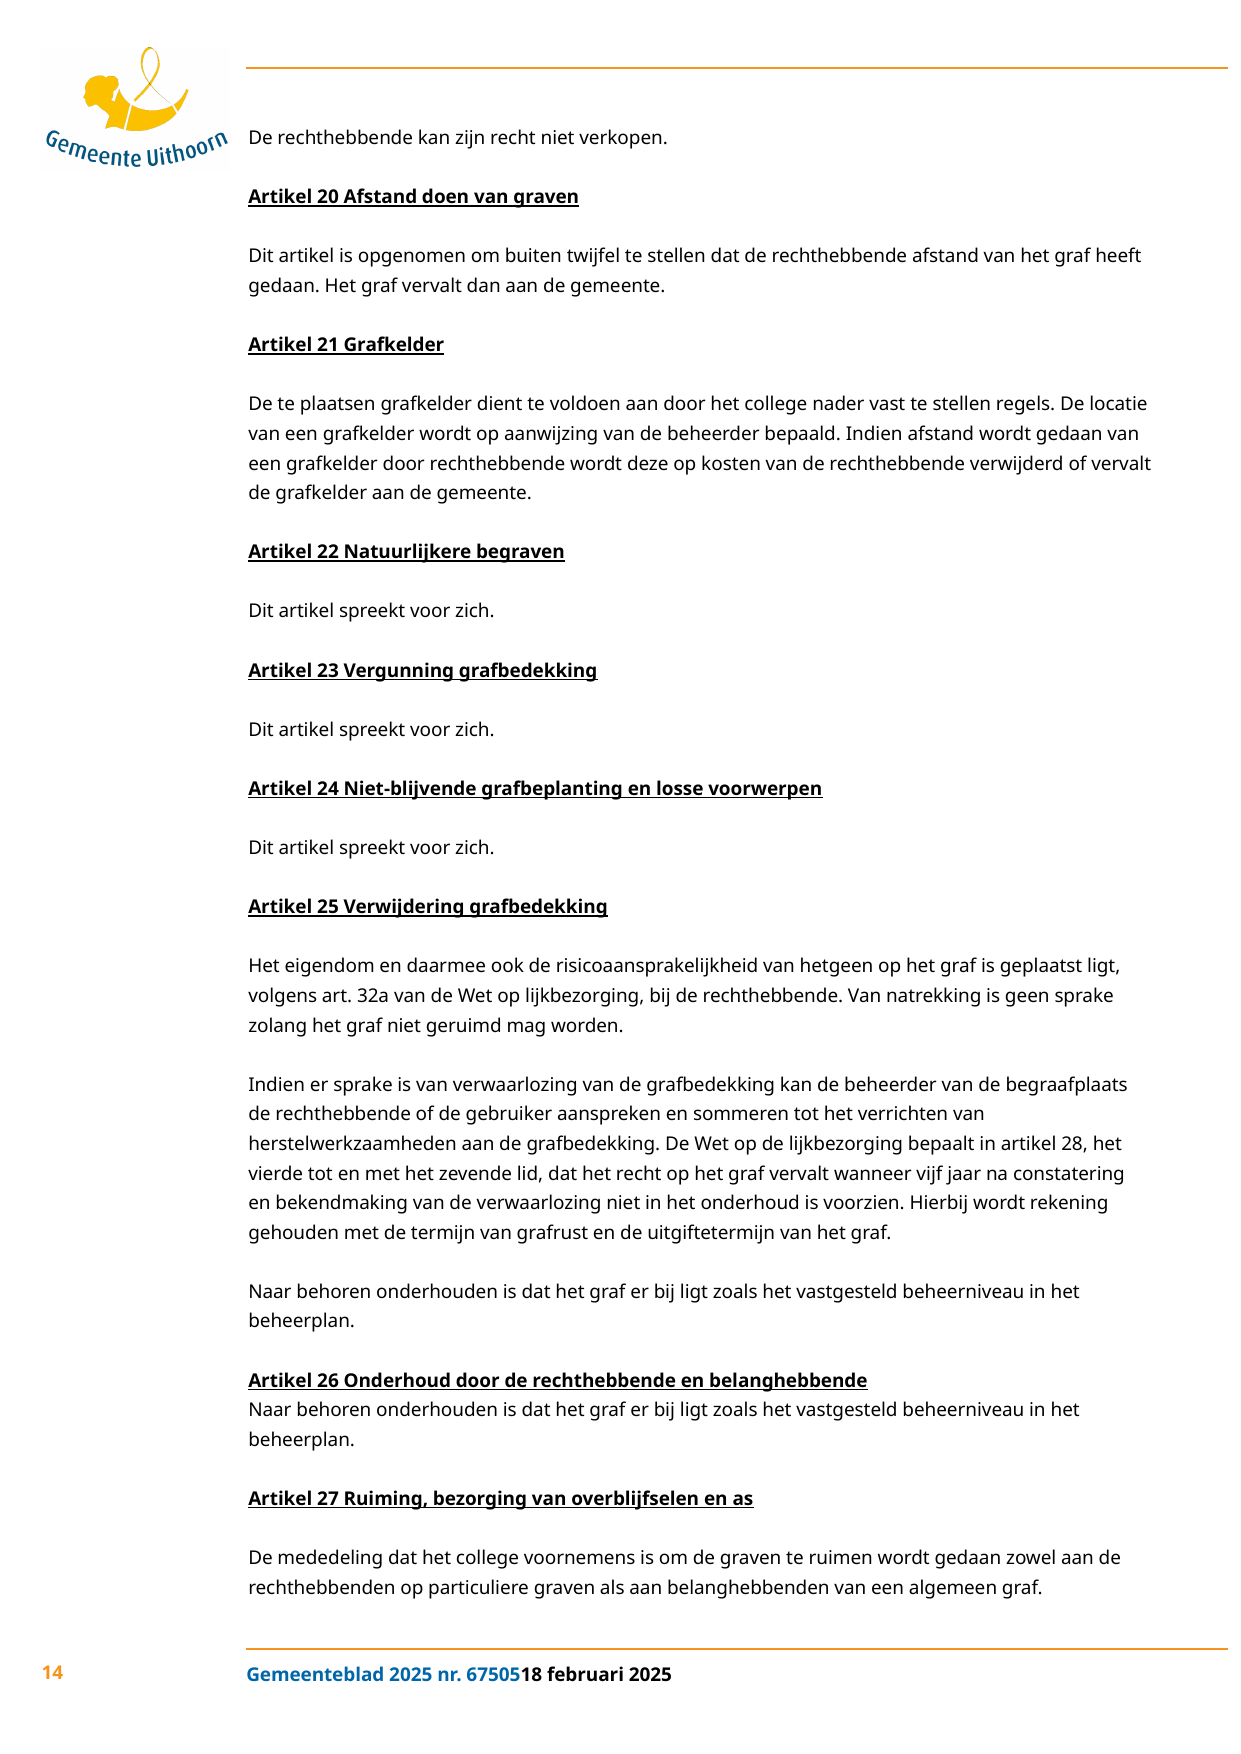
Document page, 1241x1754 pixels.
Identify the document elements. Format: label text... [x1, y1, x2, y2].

text Artikel 25 Verwijdering grafbedekking [248, 893, 1152, 919]
text Artikel 22 Natuurlijkere begraven [248, 538, 1152, 564]
text Artikel 21 Grafkelder [248, 331, 1152, 357]
text Dit artikel spreekt voor zich. [248, 834, 1152, 860]
text Artikel 27 Ruiming, bezorging van overblijfselen en as [248, 1485, 1152, 1511]
text Indien er sprake is van verwaarlozing van de grafbedekking kan de beheerder van de begraafplaats de rechthebbende of de gebruiker aanspreken en sommeren tot het verrichten van herstelwerkzaamheden aan de grafbedekking. De Wet op de lijkbezorging bepaalt in artikel 28, het vierde tot en met het zevende lid, dat het recht op het graf vervalt wanneer vijf jaar na constatering en bekendmaking van de verwaarlozing niet in het onderhoud is voorzien. Hierbij wordt rekening gehouden met de termijn van grafrust en de uitgiftetermijn van het graf. [248, 1071, 1152, 1245]
text Artikel 23 Vergunning grafbedekking [248, 657, 1152, 683]
text Naar behoren onderhouden is dat het graf er bij ligt zoals het vastgesteld beheerniveau in het beheerplan. [248, 1396, 1152, 1452]
text Dit artikel spreekt voor zich. [248, 598, 1152, 623]
text Artikel 26 Onderhoud door de rechthebbende en belanghebbende [248, 1367, 1152, 1393]
text Artikel 20 Afstand doen van graven [248, 183, 1152, 209]
text De mededeling dat het college voornemens is om de graven te ruimen wordt gedaan zowel aan de rechthebbenden op particuliere graven als aan belanghebbenden van een algemeen graf. [248, 1544, 1152, 1600]
text Artikel 24 Niet-blijvende grafbeplanting en losse voorwerpen [248, 775, 1152, 801]
picture [41, 47, 231, 172]
text De rechthebbende kan zijn recht niet verkopen. [248, 124, 1152, 150]
text Dit artikel is opgenomen om buiten twijfel te stellen dat de rechthebbende afstand van het graf heeft gedaan. Het graf vervalt dan aan de gemeente. [248, 243, 1152, 298]
text Dit artikel spreekt voor zich. [248, 716, 1152, 742]
text Het eigendom en daarmee ook de risicoaansprakelijkheid van hetgeen op het graf is geplaatst ligt, volgens art. 32a van de Wet op lijkbezorging, bij de rechthebbende. Van natrekking is geen sprake zolang het graf niet geruimd mag worden. [248, 953, 1152, 1038]
text Naar behoren onderhouden is dat het graf er bij ligt zoals het vastgesteld beheerniveau in het beheerplan. [248, 1278, 1152, 1333]
text De te plaatsen grafkelder dient te voldoen aan door het college nader vast te stellen regels. De locatie van een grafkelder wordt op aanwijzing van de beheerder bepaald. Indien afstand wordt gedaan van een grafkelder door rechthebbende wordt deze op kosten van de rechthebbende verwijderd of vervalt de grafkelder aan de gemeente. [248, 391, 1152, 505]
